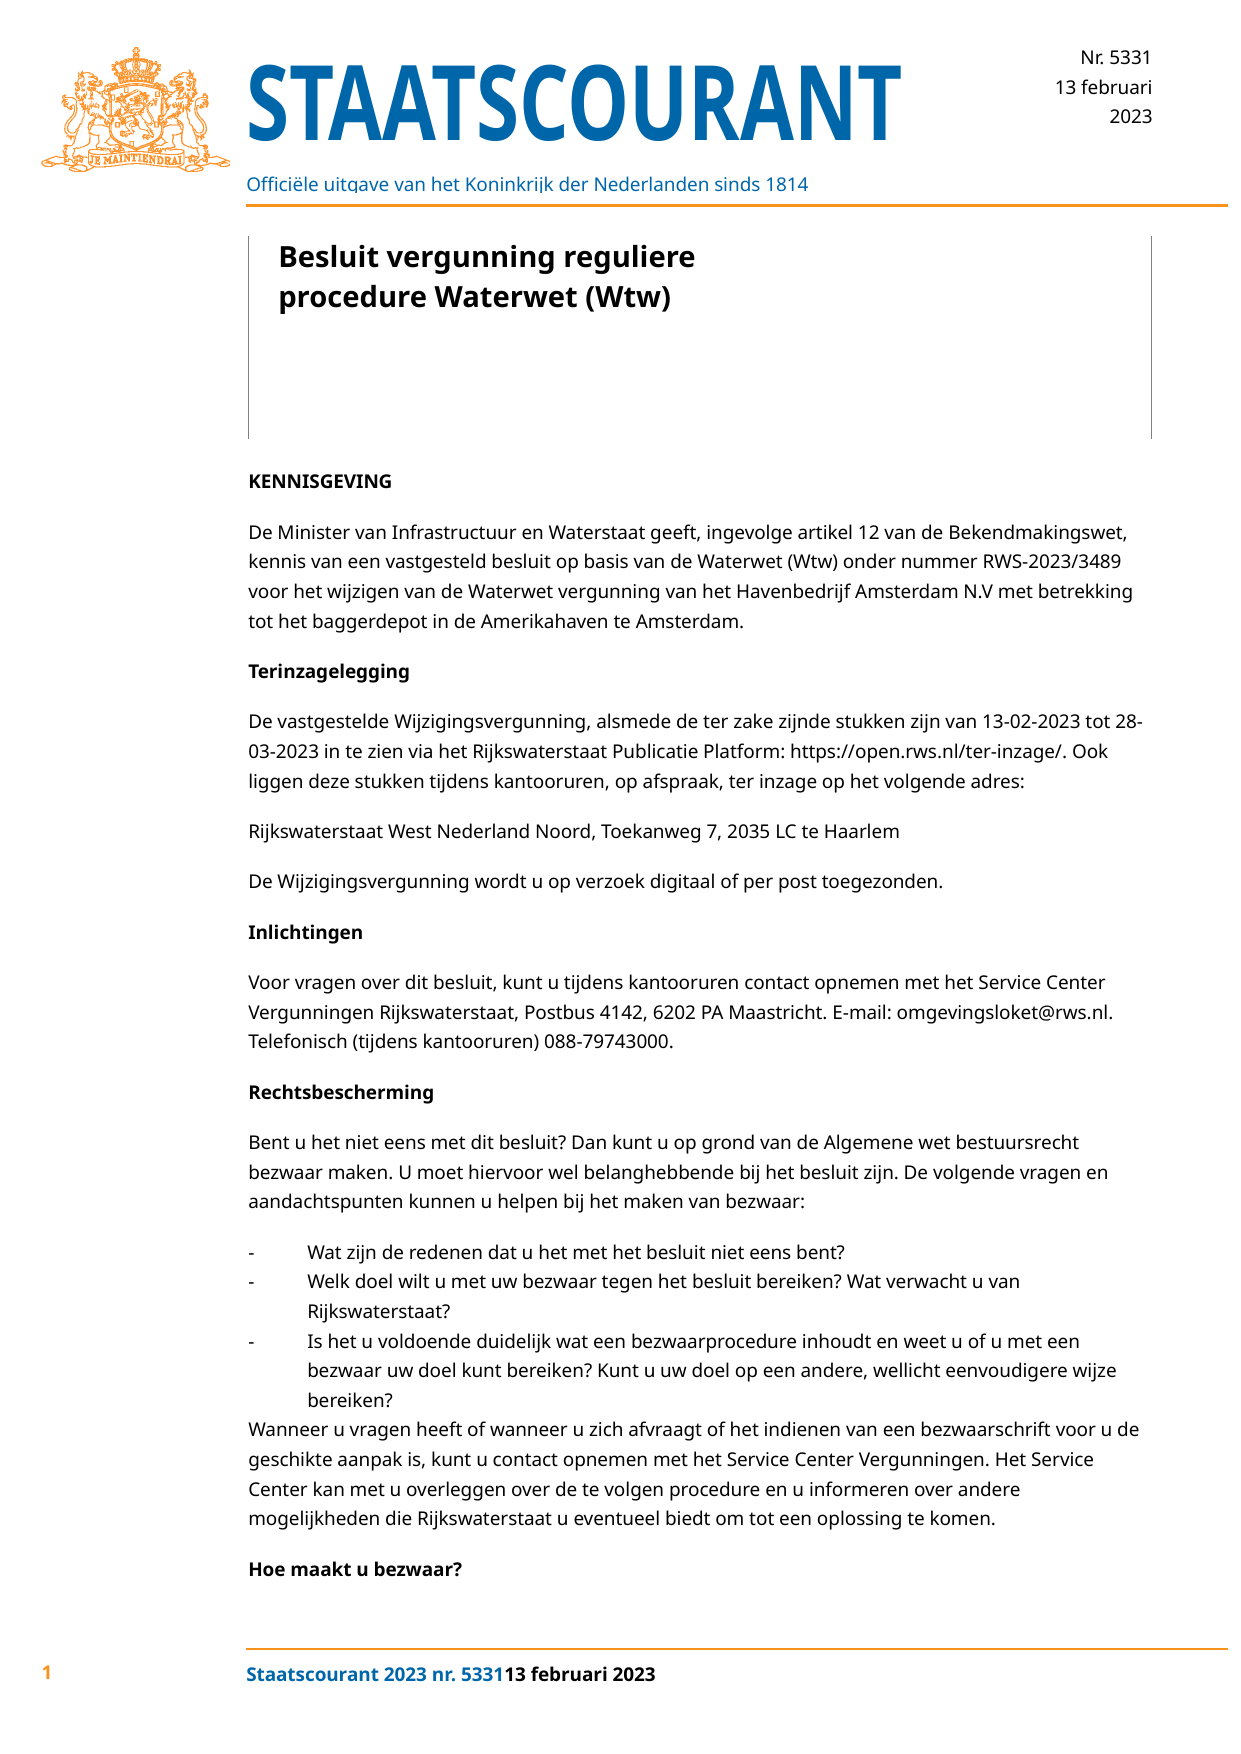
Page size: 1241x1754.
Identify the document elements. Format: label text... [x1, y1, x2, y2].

text Bent u het niet eens met dit besluit? Dan kunt u op grond van de Algemene wet bestuursrecht bezwaar maken. U moet hiervoor wel belanghebbende bij het besluit zijn. De volgende vragen en aandachtspunten kunnen u helpen bij het maken van bezwaar: [248, 1129, 1152, 1214]
text Terinzagelegging [248, 658, 1152, 684]
text KENNISGEVING [248, 469, 1152, 494]
list Is het u voldoende duidelijk wat een bezwaarprocedure inhoudt en weet u of u met een bezwaar uw doel kunt bereiken? Kunt u uw doel op een andere, wellicht eenvoudigere wijze bereiken? [248, 1328, 1152, 1413]
text Hoe maakt u bezwaar? [248, 1556, 1152, 1581]
picture [41, 47, 231, 172]
table_header Besluit vergunning reguliere procedure Waterwet (Wtw) [249, 236, 850, 439]
picture [912, 236, 1090, 414]
list Wat zijn de redenen dat u het met het besluit niet eens bent? [248, 1239, 1152, 1265]
table_header [850, 414, 1151, 439]
text Inlichtingen [248, 919, 1152, 945]
list Welk doel wilt u met uw bezwaar tegen het besluit bereiken? Wat verwacht u van Rijkswaterstaat? [248, 1269, 1152, 1324]
text Wanneer u vragen heeft of wanneer u zich afvraagt of het indienen van een bezwaarschrift voor u de geschikte aanpak is, kunt u contact opnemen met het Service Center Vergunningen. Het Service Center kan met u overleggen over de te volgen procedure en u informeren over andere mogelijkheden die Rijkswaterstaat u eventueel biedt om tot een oplossing te komen. [248, 1417, 1152, 1531]
text Rijkswaterstaat West Nederland Noord, Toekanweg 7, 2035 LC te Haarlem [248, 818, 1152, 844]
text Rechtsbescherming [248, 1079, 1152, 1105]
text De vastgestelde Wijzigingsvergunning, alsmede de ter zake zijnde stukken zijn van 13-02-2023 tot 28-03-2023 in te zien via het Rijkswaterstaat Publicatie Platform: https://open.rws.nl/ter-inzage/. Ook liggen deze stukken tijdens kantooruren, op afspraak, ter inzage op het volgende adres: [248, 709, 1152, 793]
text Voor vragen over dit besluit, kunt u tijdens kantooruren contact opnemen met het Service Center Vergunningen Rijkswaterstaat, Postbus 4142, 6202 PA Maastricht. E-mail: omgevingsloket@rws.nl. Telefonisch (tijdens kantooruren) 088-79743000. [248, 969, 1152, 1054]
text De Minister van Infrastructuur en Waterstaat geeft, ingevolge artikel 12 van de Bekendmakingswet, kennis van een vastgesteld besluit op basis van de Waterwet (Wtw) onder nummer RWS-2023/3489 voor het wijzigen van de Waterwet vergunning van het Havenbedrijf Amsterdam N.V met betrekking tot het baggerdepot in de Amerikahaven te Amsterdam. [248, 519, 1152, 633]
text De Wijzigingsvergunning wordt u op verzoek digitaal of per post toegezonden. [248, 869, 1152, 894]
table_header [1090, 236, 1151, 413]
table_header [850, 236, 912, 413]
